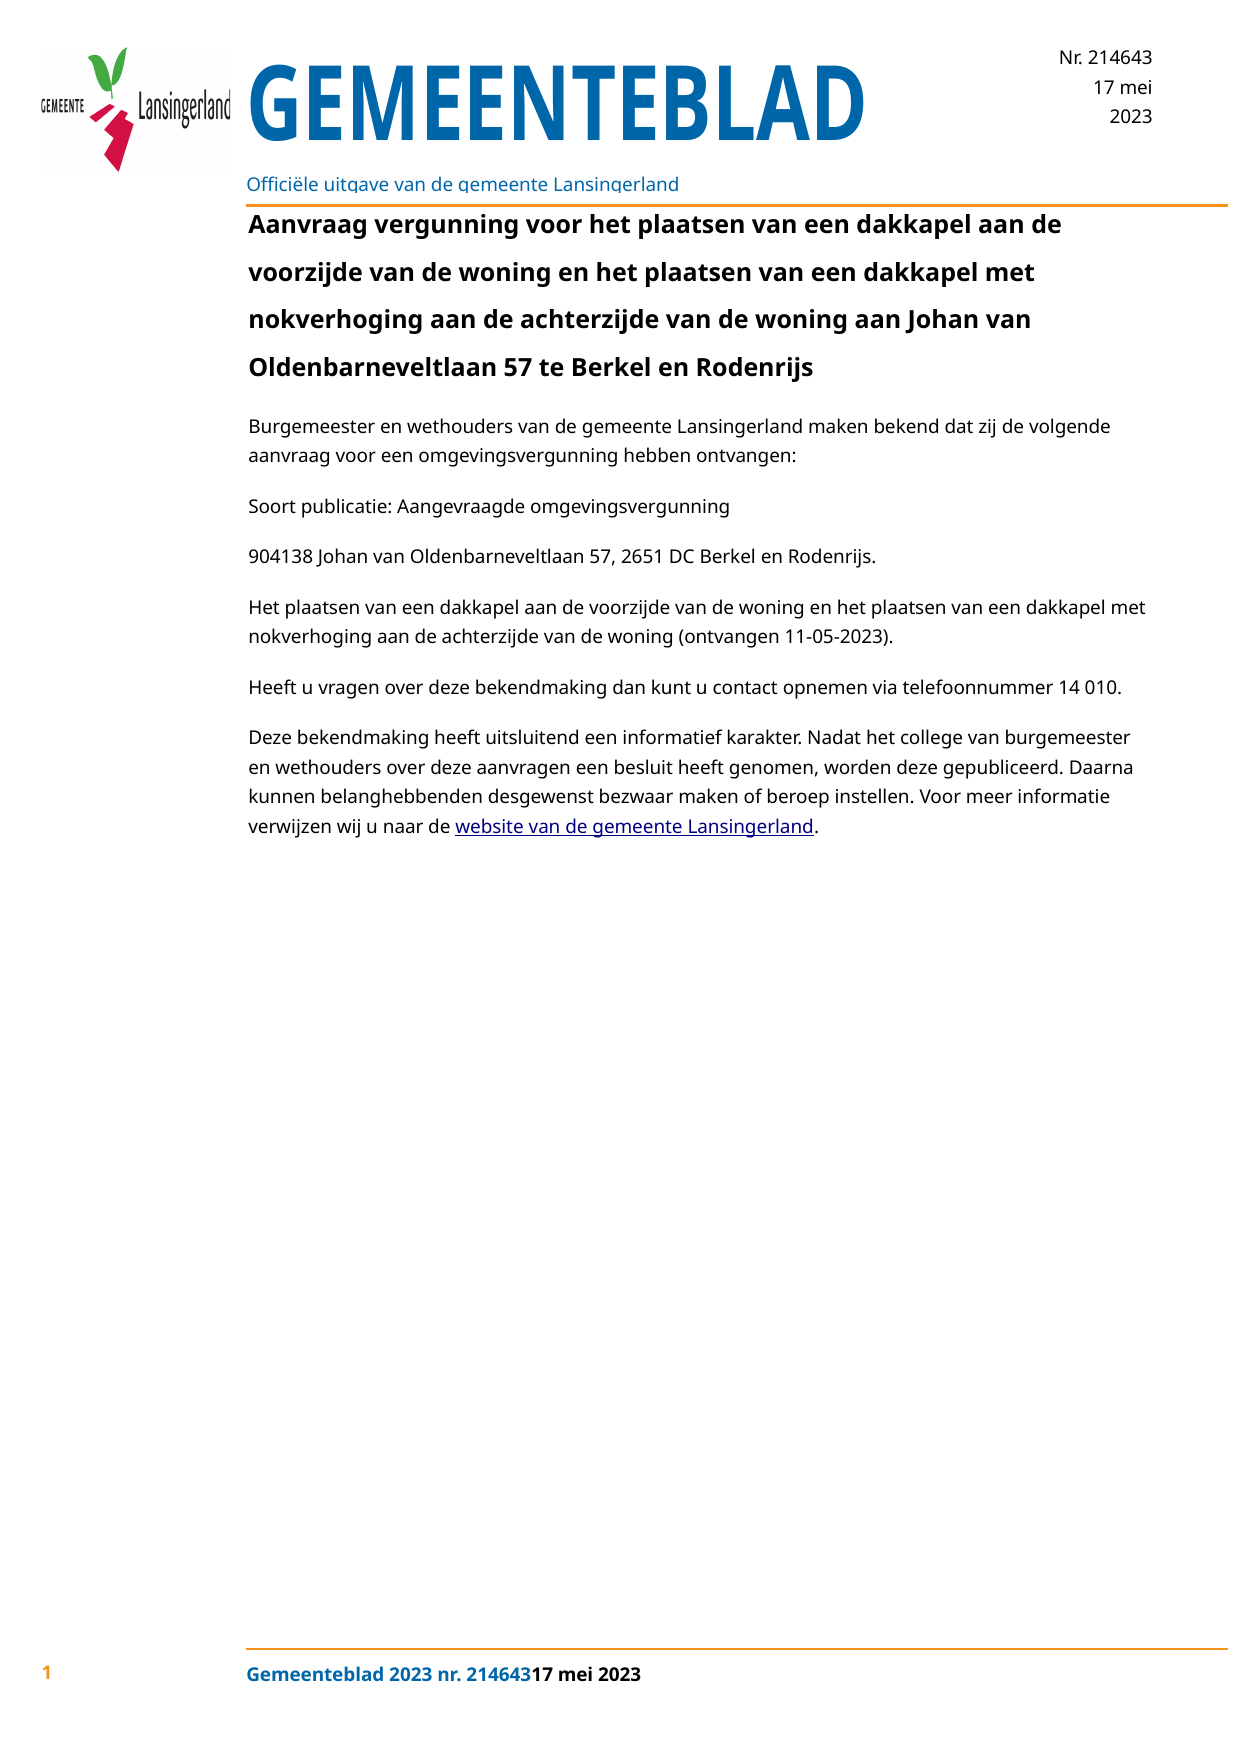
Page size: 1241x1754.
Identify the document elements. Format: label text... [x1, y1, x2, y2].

picture [41, 47, 231, 172]
text Soort publicatie: Aangevraagde omgevingsvergunning [248, 493, 1152, 519]
text Het plaatsen van een dakkapel aan de voorzijde van de woning en het plaatsen van een dakkapel met nokverhoging aan de achterzijde van de woning (ontvangen 11-05-2023). [248, 594, 1152, 649]
text Aanvraag vergunning voor het plaatsen van een dakkapel aan de voorzijde van de woning en het plaatsen van een dakkapel met nokverhoging aan de achterzijde van de woning aan Johan van Oldenbarneveltlaan 57 te Berkel en Rodenrijs [248, 207, 1152, 384]
text Heeft u vragen over deze bekendmaking dan kunt u contact opnemen via telefoonnummer 14 010. [248, 674, 1152, 700]
text Deze bekendmaking heeft uitsluitend een informatief karakter. Nadat het college van burgemeester en wethouders over deze aanvragen een besluit heeft genomen, worden deze gepubliceerd. Daarna kunnen belanghebbenden desgewenst bezwaar maken of beroep instellen. Voor meer informatie verwijzen wij u naar de website van de gemeente Lansingerland. [248, 724, 1152, 839]
text 904138 Johan van Oldenbarneveltlaan 57, 2651 DC Berkel en Rodenrijs. [248, 543, 1152, 569]
text Burgemeester en wethouders van de gemeente Lansingerland maken bekend dat zij de volgende aanvraag voor een omgevingsvergunning hebben ontvangen: [248, 413, 1152, 468]
